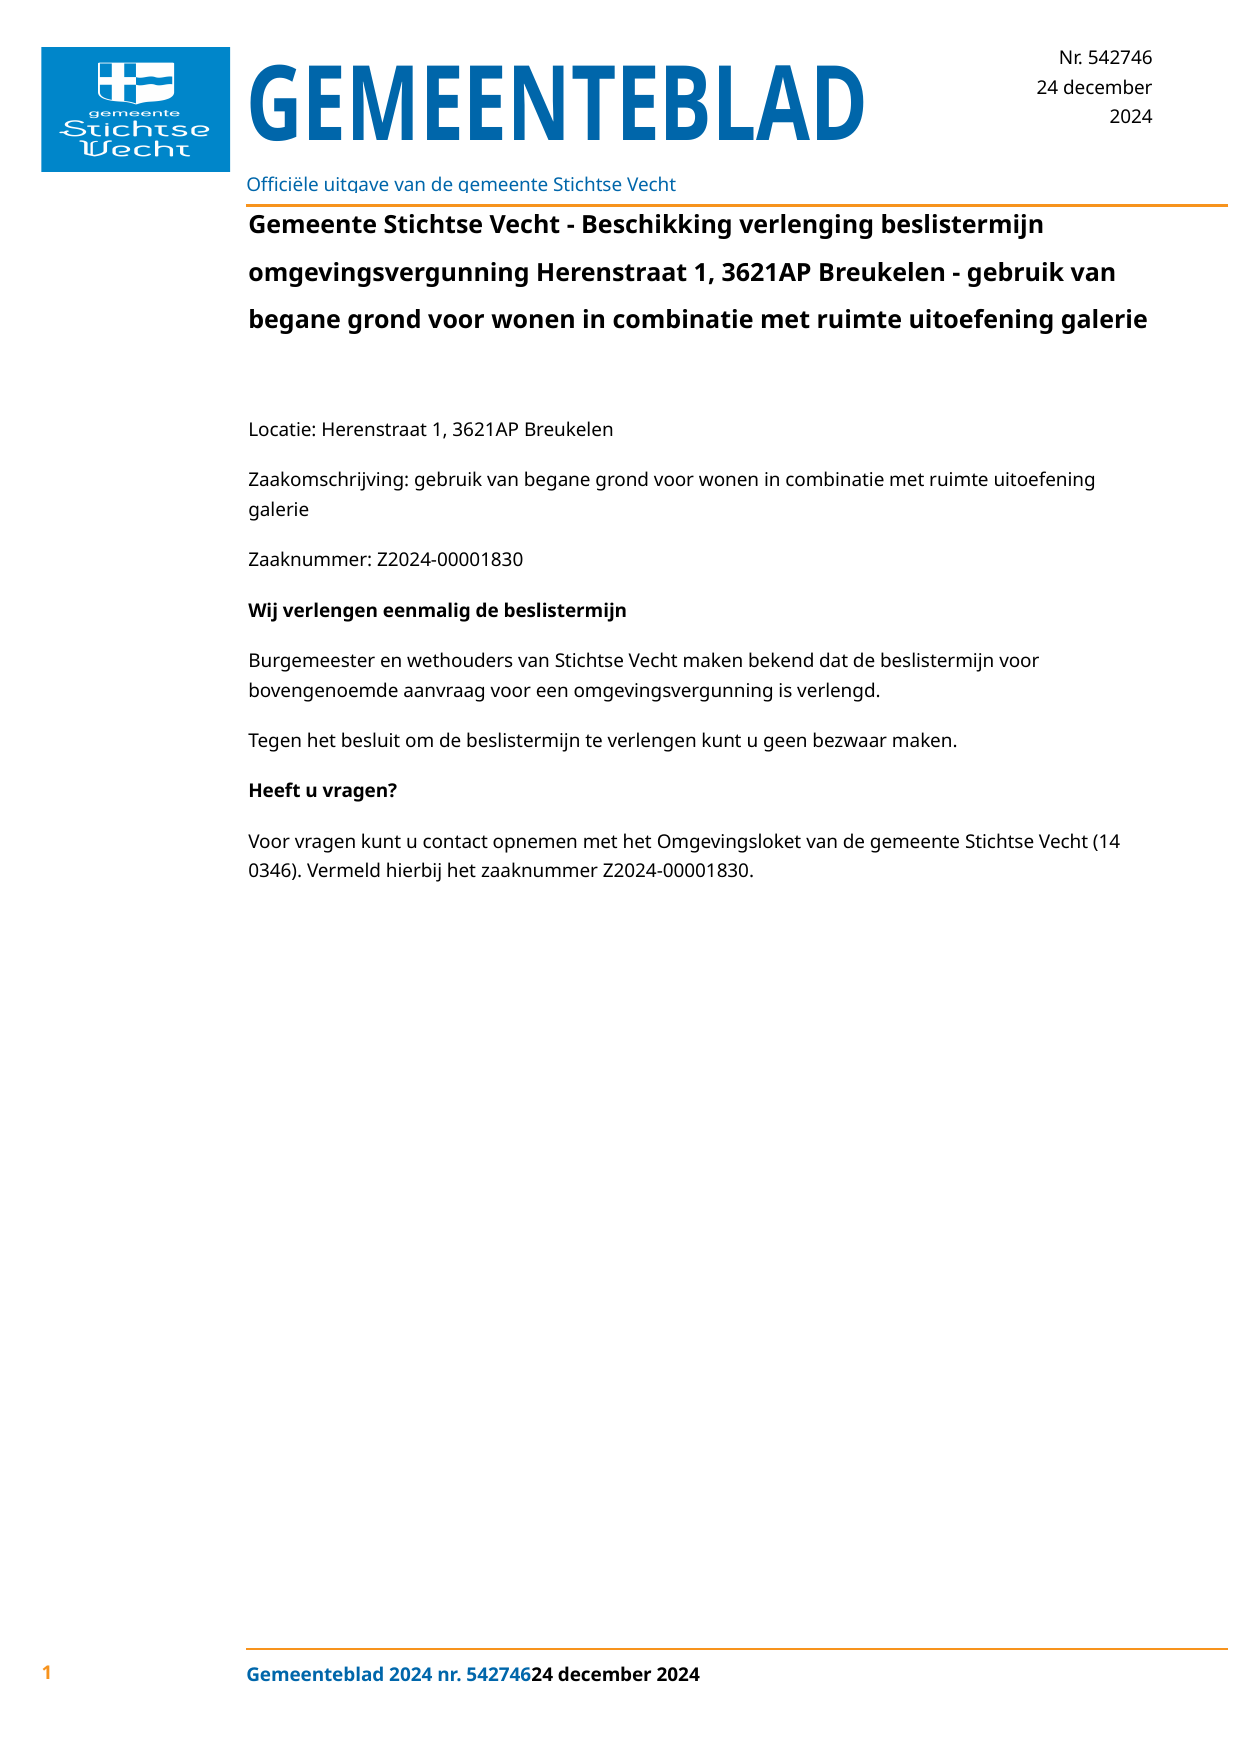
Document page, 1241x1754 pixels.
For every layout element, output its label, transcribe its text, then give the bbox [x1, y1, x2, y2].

picture [137, 63, 174, 103]
text Voor vragen kunt u contact opnemen met het Omgevingsloket van de gemeente Stichtse Vecht (14 0346). Vermeld hierbij het zaaknummer Z2024-00001830. [248, 828, 1152, 883]
text Burgemeester en wethouders van Stichtse Vecht maken bekend dat de beslistermijn voor bovengenoemde aanvraag voor een omgevingsvergunning is verlengd. [248, 647, 1152, 702]
text Zaaknummer: Z2024-00001830 [248, 546, 1152, 572]
text Wij verlengen eenmalig de beslistermijn [248, 597, 1152, 622]
text Zaakomschrijving: gebruik van begane grond voor wonen in combinatie met ruimte uitoefening galerie [248, 466, 1152, 522]
text Tegen het besluit om de beslistermijn te verlengen kunt u geen bezwaar maken. [248, 727, 1152, 753]
text Gemeente Stichtse Vecht - Beschikking verlenging beslistermijn omgevingsvergunning Herenstraat 1, 3621AP Breukelen - gebruik van begane grond voor wonen in combinatie met ruimte uitoefening galerie [248, 207, 1152, 336]
text Heeft u vragen? [248, 778, 1152, 803]
picture [99, 63, 135, 101]
text Locatie: Herenstraat 1, 3621AP Breukelen [248, 416, 1152, 442]
